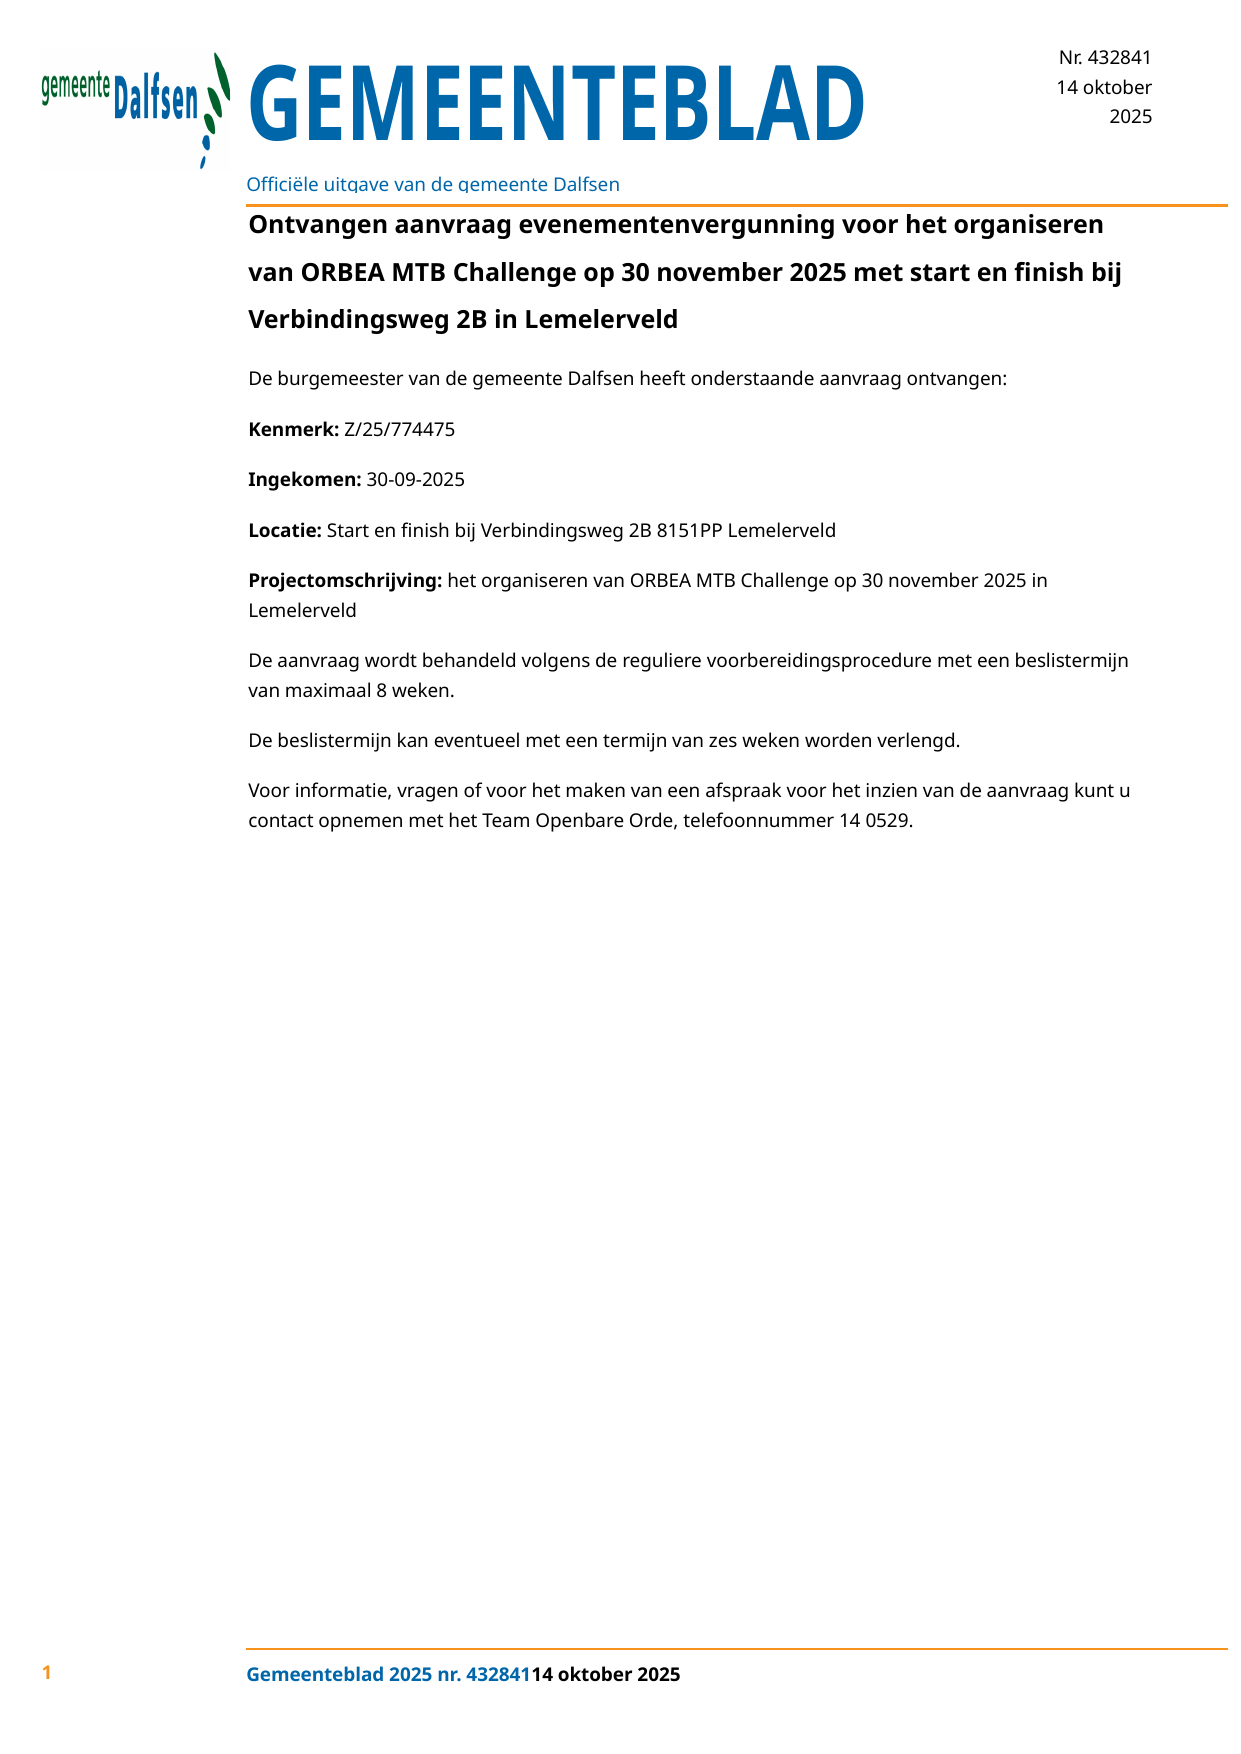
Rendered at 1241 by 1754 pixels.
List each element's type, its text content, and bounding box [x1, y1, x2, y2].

picture [41, 47, 231, 172]
text De burgemeester van de gemeente Dalfsen heeft onderstaande aanvraag ontvangen: [248, 366, 1152, 391]
text Projectomschrijving: het organiseren van ORBEA MTB Challenge op 30 november 2025 in Lemelerveld [248, 567, 1152, 622]
text Ontvangen aanvraag evenementenvergunning voor het organiseren van ORBEA MTB Challenge op 30 november 2025 met start en finish bij Verbindingsweg 2B in Lemelerveld [248, 207, 1152, 336]
text Voor informatie, vragen of voor het maken van een afspraak voor het inzien van de aanvraag kunt u contact opnemen met het Team Openbare Orde, telefoonnummer 14 0529. [248, 778, 1152, 833]
text De aanvraag wordt behandeld volgens de reguliere voorbereidingsprocedure met een beslistermijn van maximaal 8 weken. [248, 647, 1152, 702]
text Kenmerk: Z/25/774475 [248, 416, 1152, 442]
text De beslistermijn kan eventueel met een termijn van zes weken worden verlengd. [248, 727, 1152, 753]
text Ingekomen: 30-09-2025 [248, 466, 1152, 492]
text Locatie: Start en finish bij Verbindingsweg 2B 8151PP Lemelerveld [248, 517, 1152, 542]
